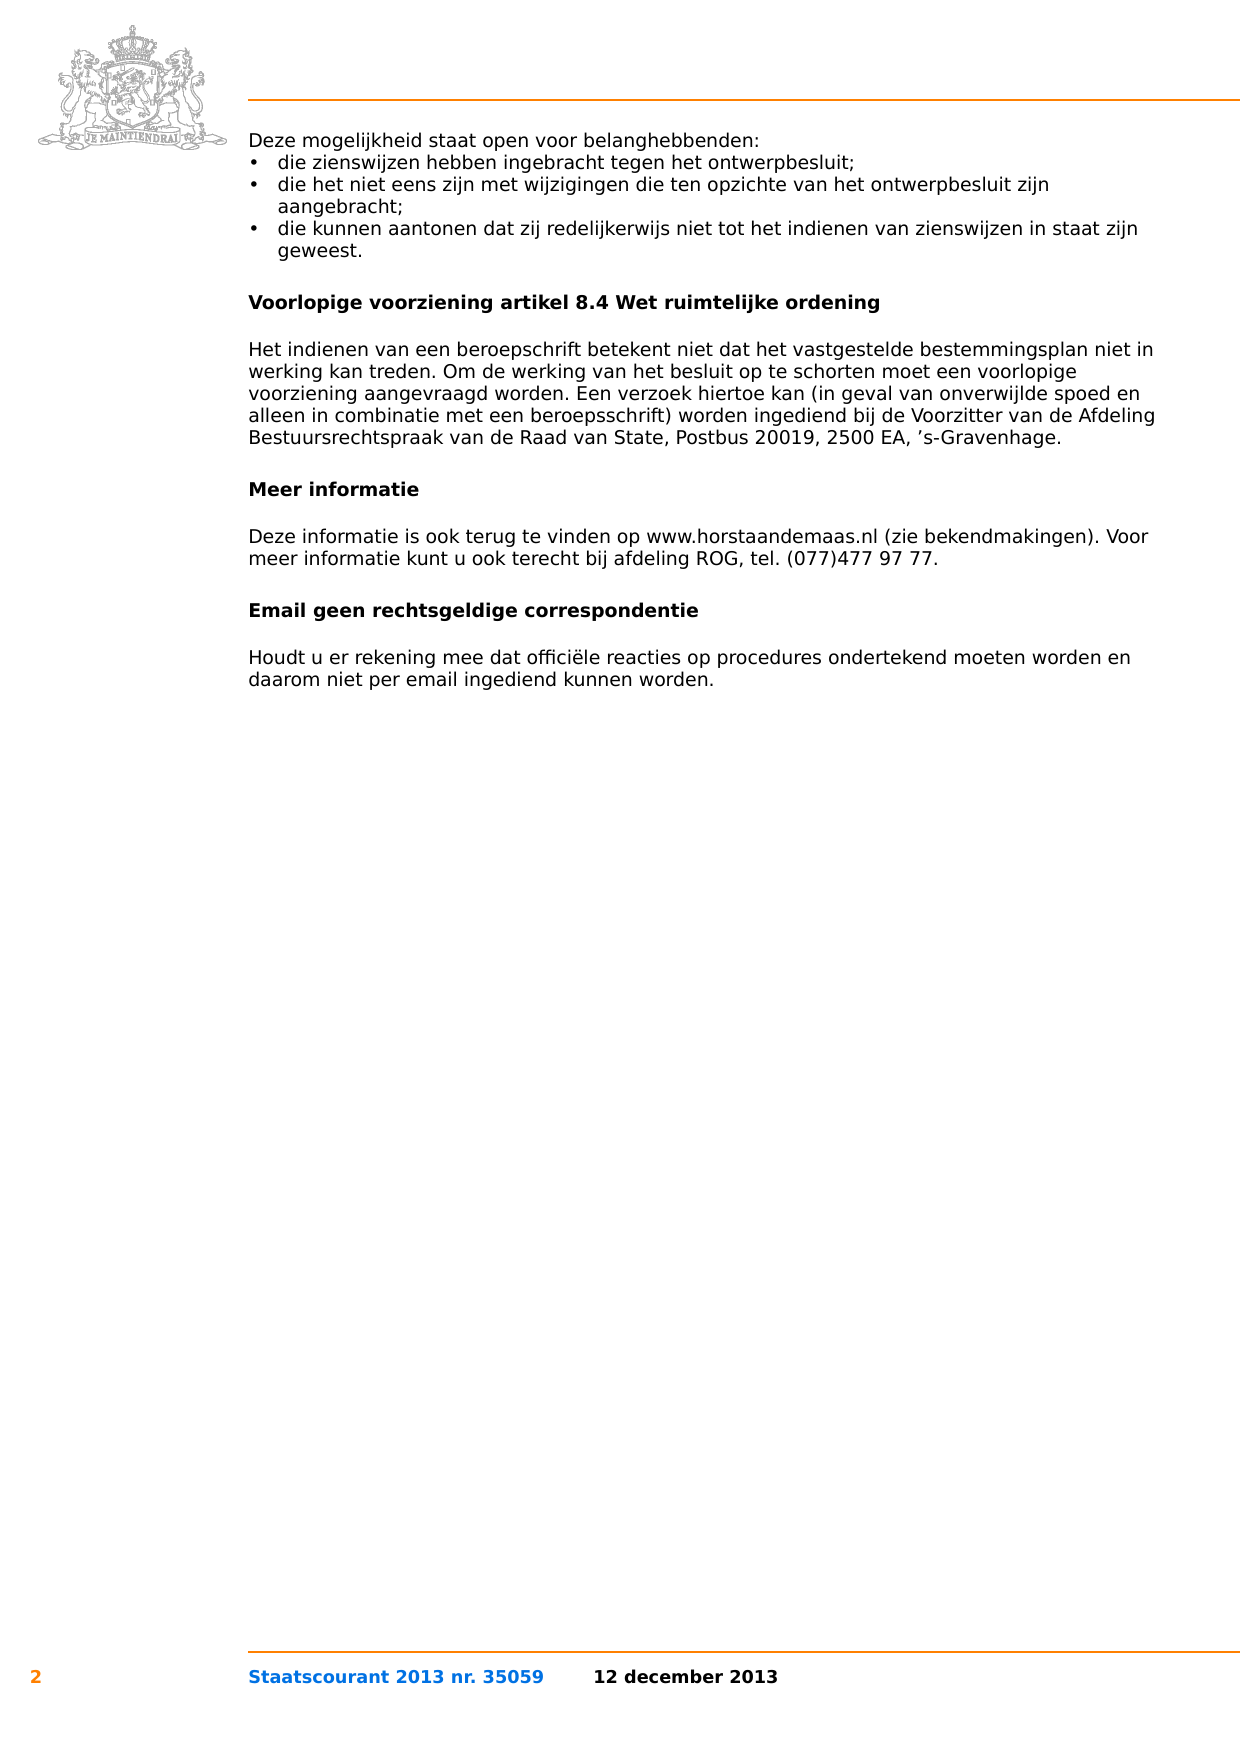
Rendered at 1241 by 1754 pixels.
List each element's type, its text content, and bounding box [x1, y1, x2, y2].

subtitle Meer informatie [248, 479, 1163, 501]
subtitle Email geen rechtsgeldige correspondentie [248, 599, 1163, 622]
picture [38, 25, 227, 150]
text • die kunnen aantonen dat zij redelijkerwijs niet tot het indienen van zienswijzen in staat zijn geweest. [248, 218, 1163, 262]
text • die zienswijzen hebben ingebracht tegen het ontwerpbesluit; [248, 152, 1163, 174]
subtitle Voorlopige voorziening artikel 8.4 Wet ruimtelijke ordening [248, 292, 1163, 314]
text Deze mogelijkheid staat open voor belanghebbenden: [248, 130, 1163, 152]
text Deze informatie is ook terug te vinden op www.horstaandemaas.nl (zie bekendmakingen). Voor meer informatie kunt u ook terecht bij afdeling ROG, tel. (077)477 97 77. [248, 526, 1163, 569]
text Houdt u er rekening mee dat officiële reacties op procedures ondertekend moeten worden en daarom niet per email ingediend kunnen worden. [248, 647, 1163, 691]
text Het indienen van een beroepschrift betekent niet dat het vastgestelde bestemmingsplan niet in werking kan treden. Om de werking van het besluit op te schorten moet een voorlopige voorziening aangevraagd worden. Een verzoek hiertoe kan (in geval van onverwijlde spoed en alleen in combinatie met een beroepsschrift) worden ingediend bij de Voorzitter van de Afdeling Bestuursrechtspraak van de Raad van State, Postbus 20019, 2500 EA, ’s-Gravenhage. [248, 339, 1163, 449]
text • die het niet eens zijn met wijzigingen die ten opzichte van het ontwerpbesluit zijn aangebracht; [248, 174, 1163, 218]
